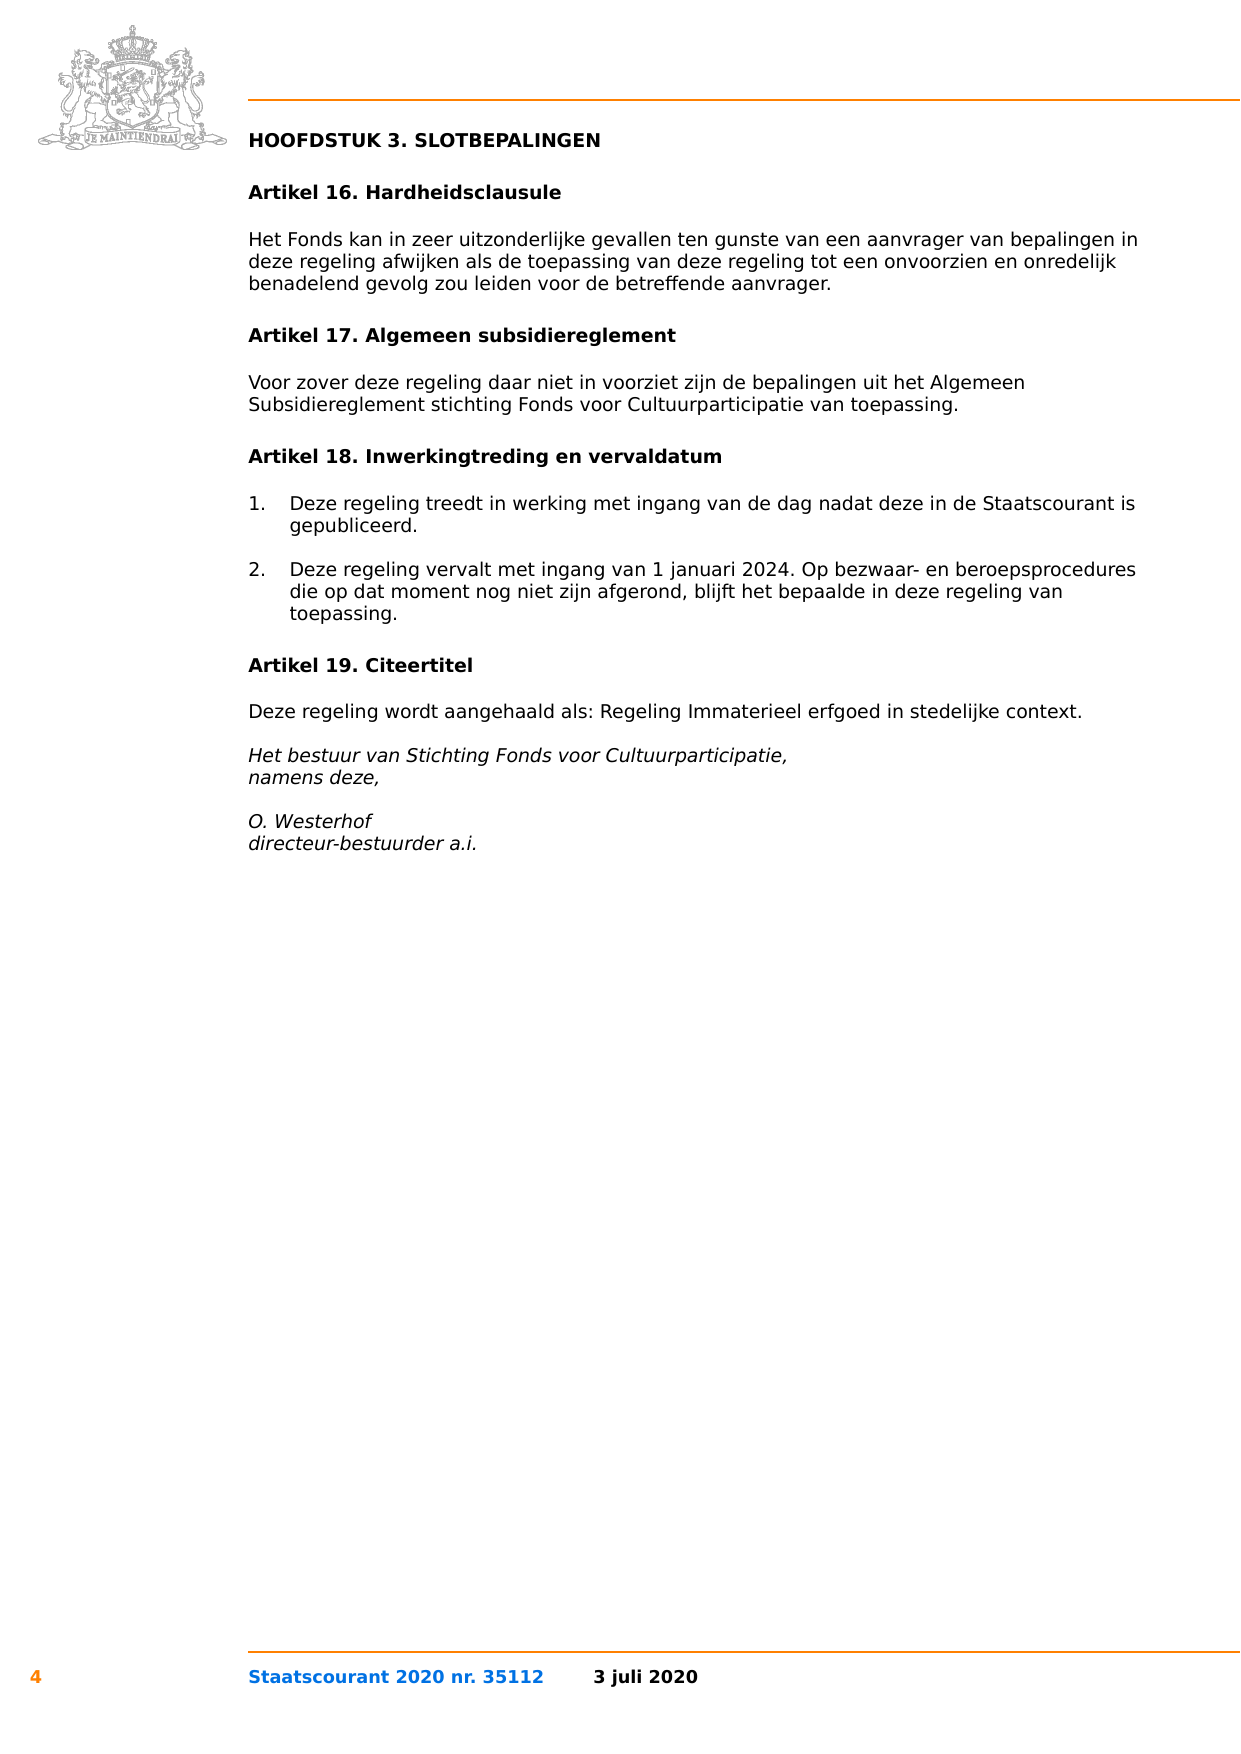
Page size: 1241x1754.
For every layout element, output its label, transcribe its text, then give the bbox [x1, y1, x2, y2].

text Deze regeling wordt aangehaald als: Regeling Immaterieel erfgoed in stedelijke context. [248, 701, 1163, 723]
text 2. Deze regeling vervalt met ingang van 1 januari 2024. Op bezwaar- en beroepsprocedures die op dat moment nog niet zijn afgerond, blijft het bepaalde in deze regeling van toepassing. [248, 558, 1163, 624]
text Voor zover deze regeling daar niet in voorziet zijn de bepalingen uit het Algemeen Subsidiereglement stichting Fonds voor Cultuurparticipatie van toepassing. [248, 372, 1163, 416]
subtitle Artikel 16. Hardheidsclausule [248, 182, 1163, 204]
subtitle Artikel 19. Citeertitel [248, 654, 1163, 676]
subtitle Artikel 17. Algemeen subsidiereglement [248, 325, 1163, 347]
subtitle HOOFDSTUK 3. SLOTBEPALINGEN [248, 130, 1163, 152]
text Het bestuur van Stichting Fonds voor Cultuurparticipatie, namens deze, O. Westerhof directeur-bestuurder a.i. [248, 745, 1163, 855]
picture [38, 25, 227, 150]
text 1. Deze regeling treedt in werking met ingang van de dag nadat deze in de Staatscourant is gepubliceerd. [248, 493, 1163, 537]
text Het Fonds kan in zeer uitzonderlijke gevallen ten gunste van een aanvrager van bepalingen in deze regeling afwijken als de toepassing van deze regeling tot een onvoorzien en onredelijk benadelend gevolg zou leiden voor de betreffende aanvrager. [248, 229, 1163, 295]
subtitle Artikel 18. Inwerkingtreding en vervaldatum [248, 446, 1163, 468]
